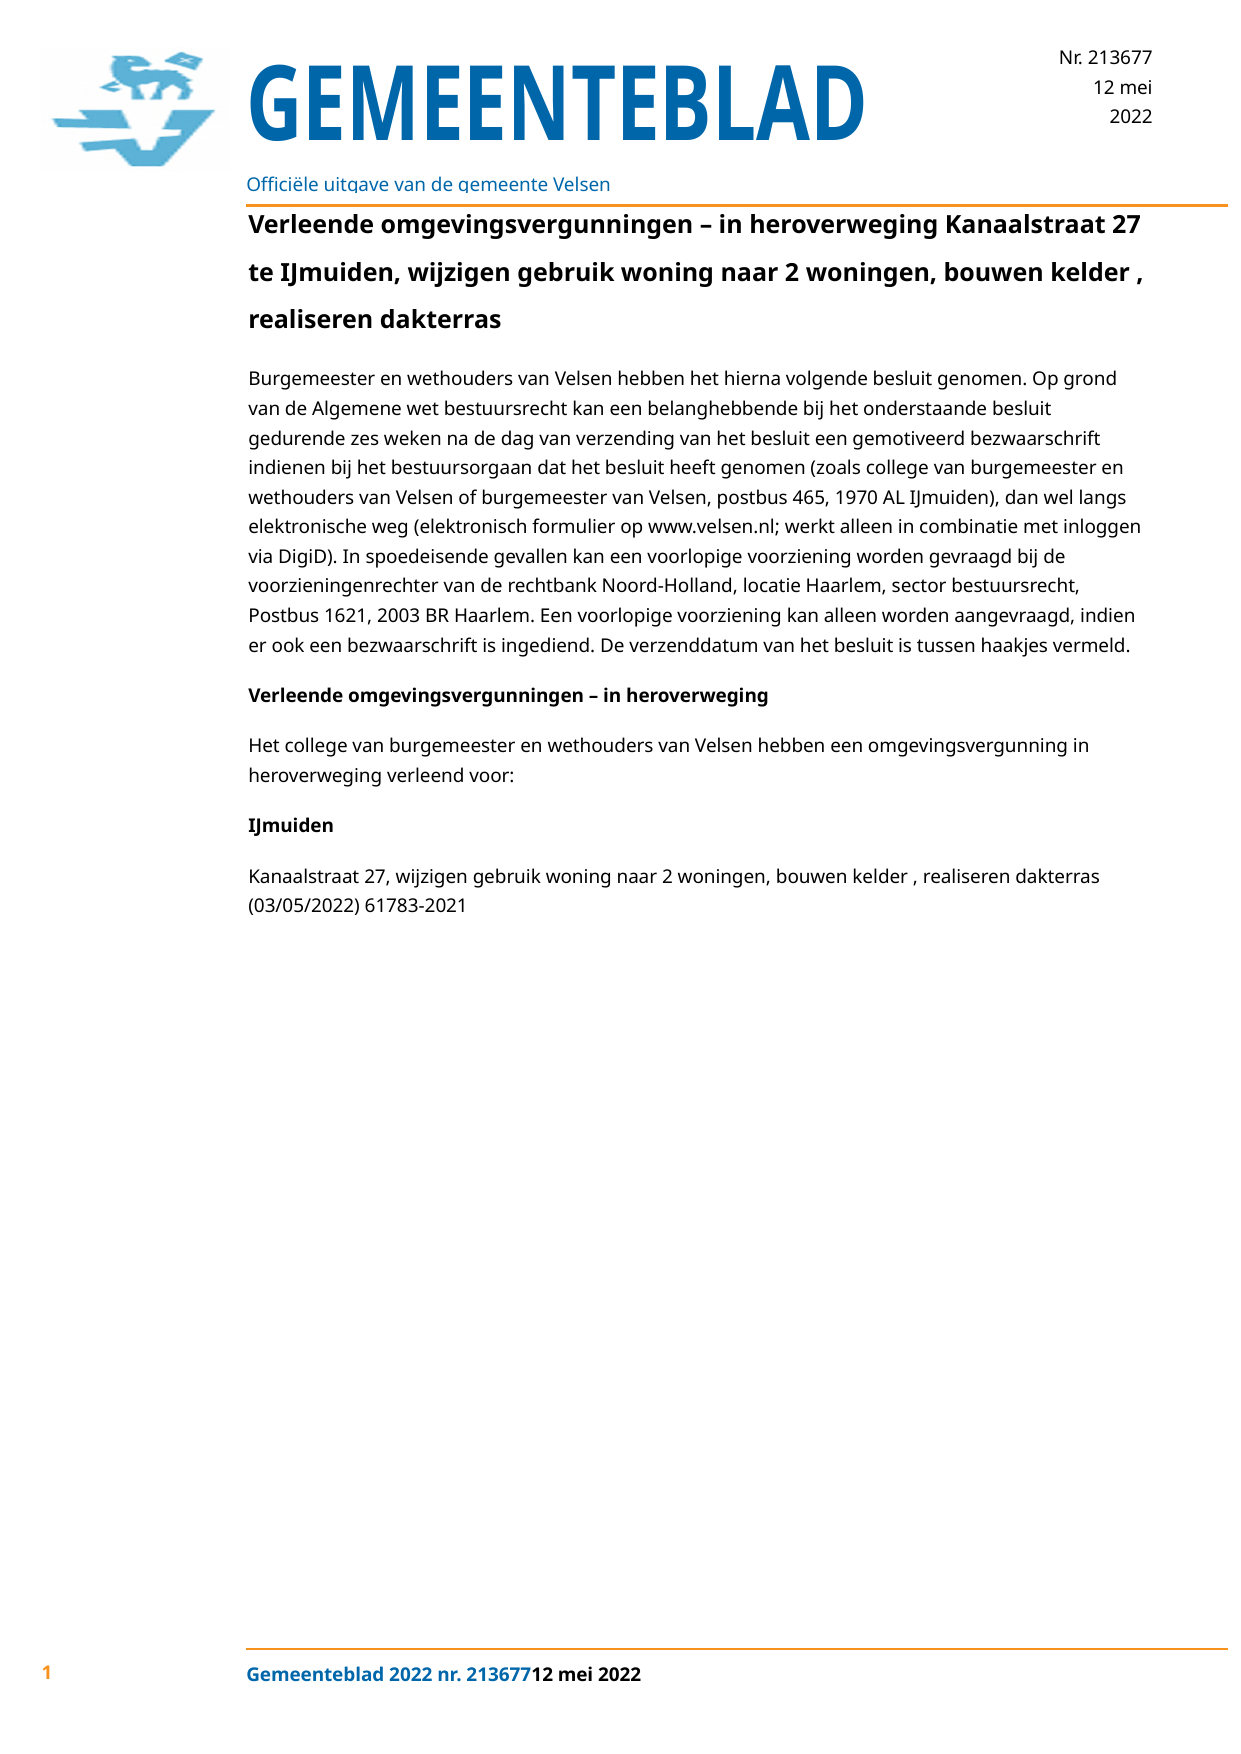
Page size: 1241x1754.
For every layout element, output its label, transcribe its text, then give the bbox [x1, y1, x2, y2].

text Verleende omgevingsvergunningen – in heroverweging [248, 682, 1152, 708]
picture [41, 47, 231, 172]
text Kanaalstraat 27, wijzigen gebruik woning naar 2 woningen, bouwen kelder , realiseren dakterras (03/05/2022) 61783-2021 [248, 863, 1152, 918]
text Burgemeester en wethouders van Velsen hebben het hierna volgende besluit genomen. Op grond van de Algemene wet bestuursrecht kan een belanghebbende bij het onderstaande besluit gedurende zes weken na de dag van verzending van het besluit een gemotiveerd bezwaarschrift indienen bij het bestuursorgaan dat het besluit heeft genomen (zoals college van burgemeester en wethouders van Velsen of burgemeester van Velsen, postbus 465, 1970 AL IJmuiden), dan wel langs elektronische weg (elektronisch formulier op www.velsen.nl; werkt alleen in combinatie met inloggen via DigiD). In spoedeisende gevallen kan een voorlopige voorziening worden gevraagd bij de voorzieningenrechter van de rechtbank Noord-Holland, locatie Haarlem, sector bestuursrecht, Postbus 1621, 2003 BR Haarlem. Een voorlopige voorziening kan alleen worden aangevraagd, indien er ook een bezwaarschrift is ingediend. De verzenddatum van het besluit is tussen haakjes vermeld. [248, 366, 1152, 657]
text Verleende omgevingsvergunningen – in heroverweging Kanaalstraat 27 te IJmuiden, wijzigen gebruik woning naar 2 woningen, bouwen kelder , realiseren dakterras [248, 207, 1152, 336]
text IJmuiden [248, 813, 1152, 838]
text Het college van burgemeester en wethouders van Velsen hebben een omgevingsvergunning in heroverweging verleend voor: [248, 733, 1152, 788]
